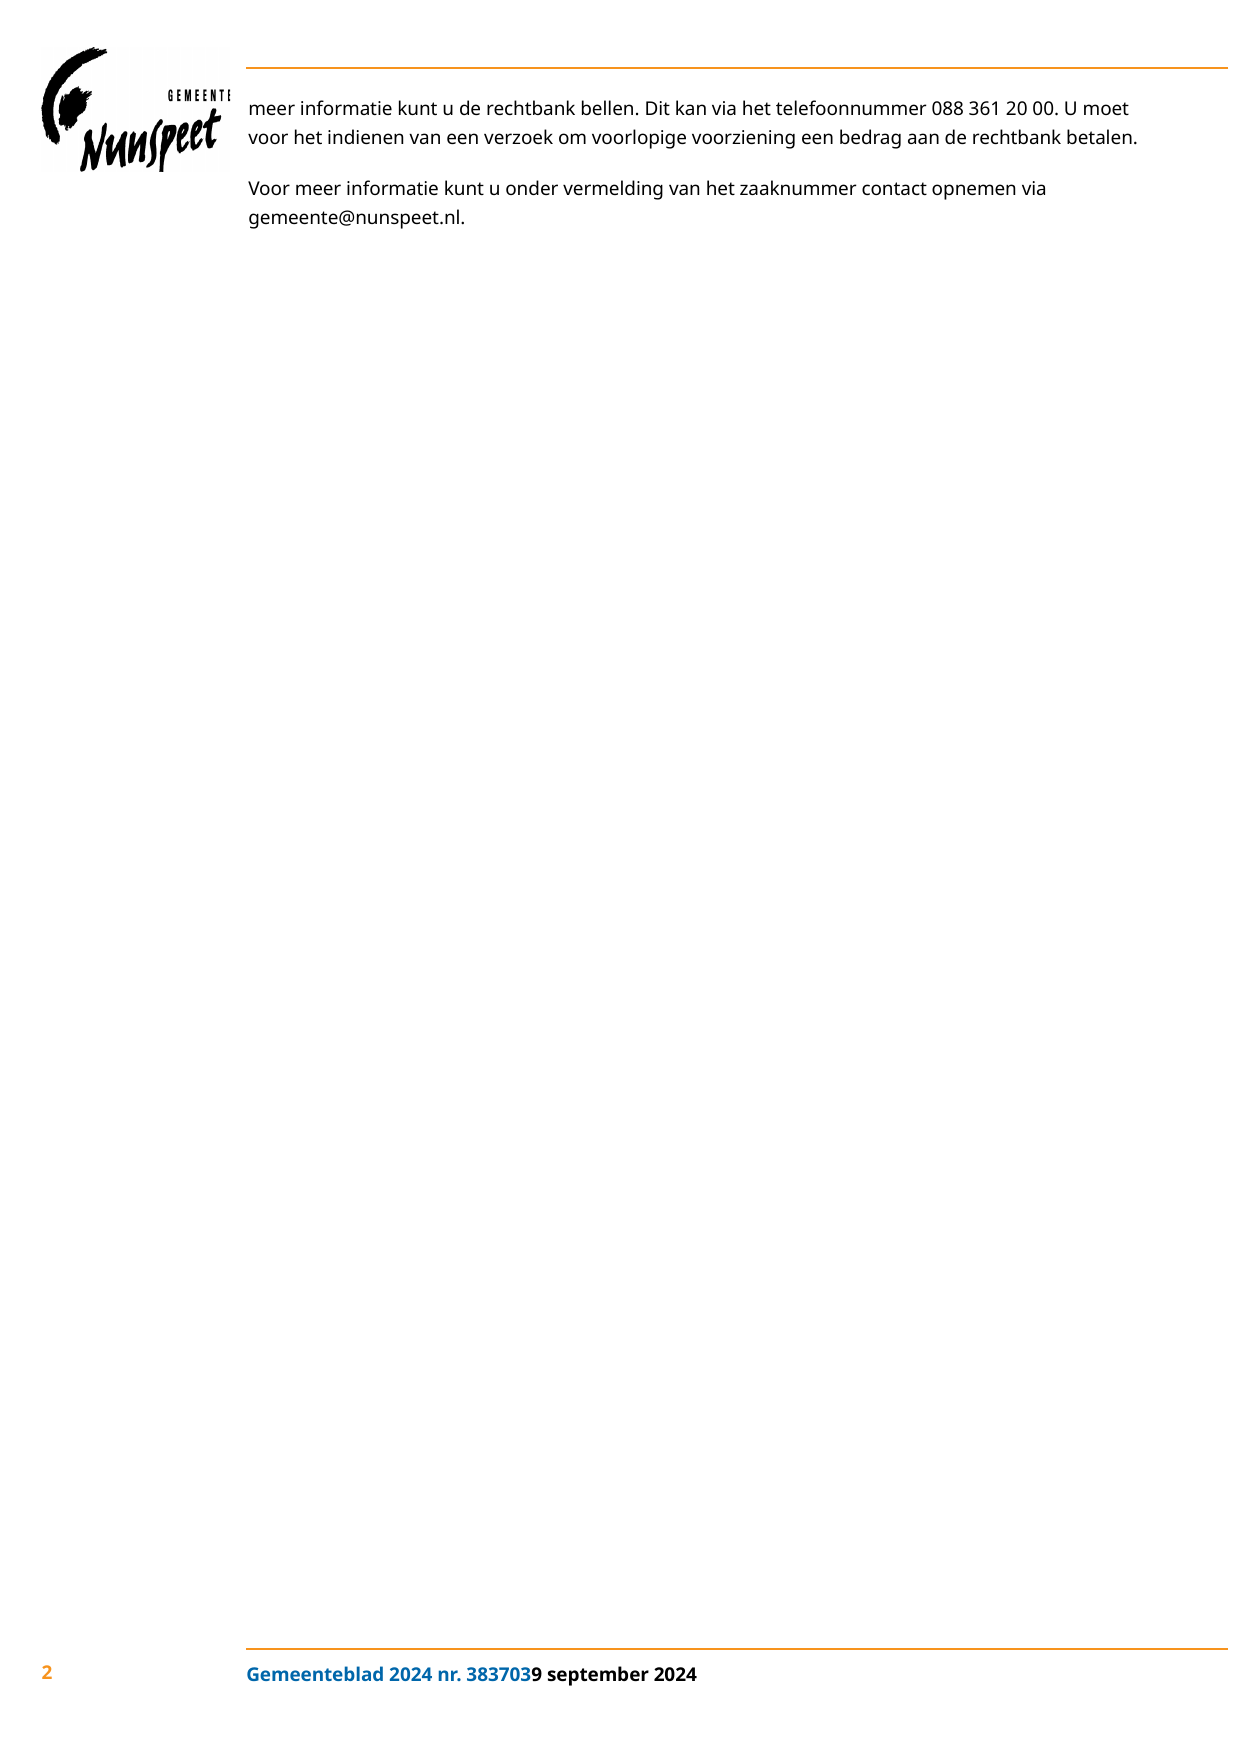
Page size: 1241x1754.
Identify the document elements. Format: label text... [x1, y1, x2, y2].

picture [41, 47, 231, 172]
text Voor meer informatie kunt u onder vermelding van het zaaknummer contact opnemen via gemeente@nunspeet.nl. [248, 175, 1152, 230]
text meer informatie kunt u de rechtbank bellen. Dit kan via het telefoonnummer 088 361 20 00. U moet voor het indienen van een verzoek om voorlopige voorziening een bedrag aan de rechtbank betalen. [248, 95, 1152, 150]
